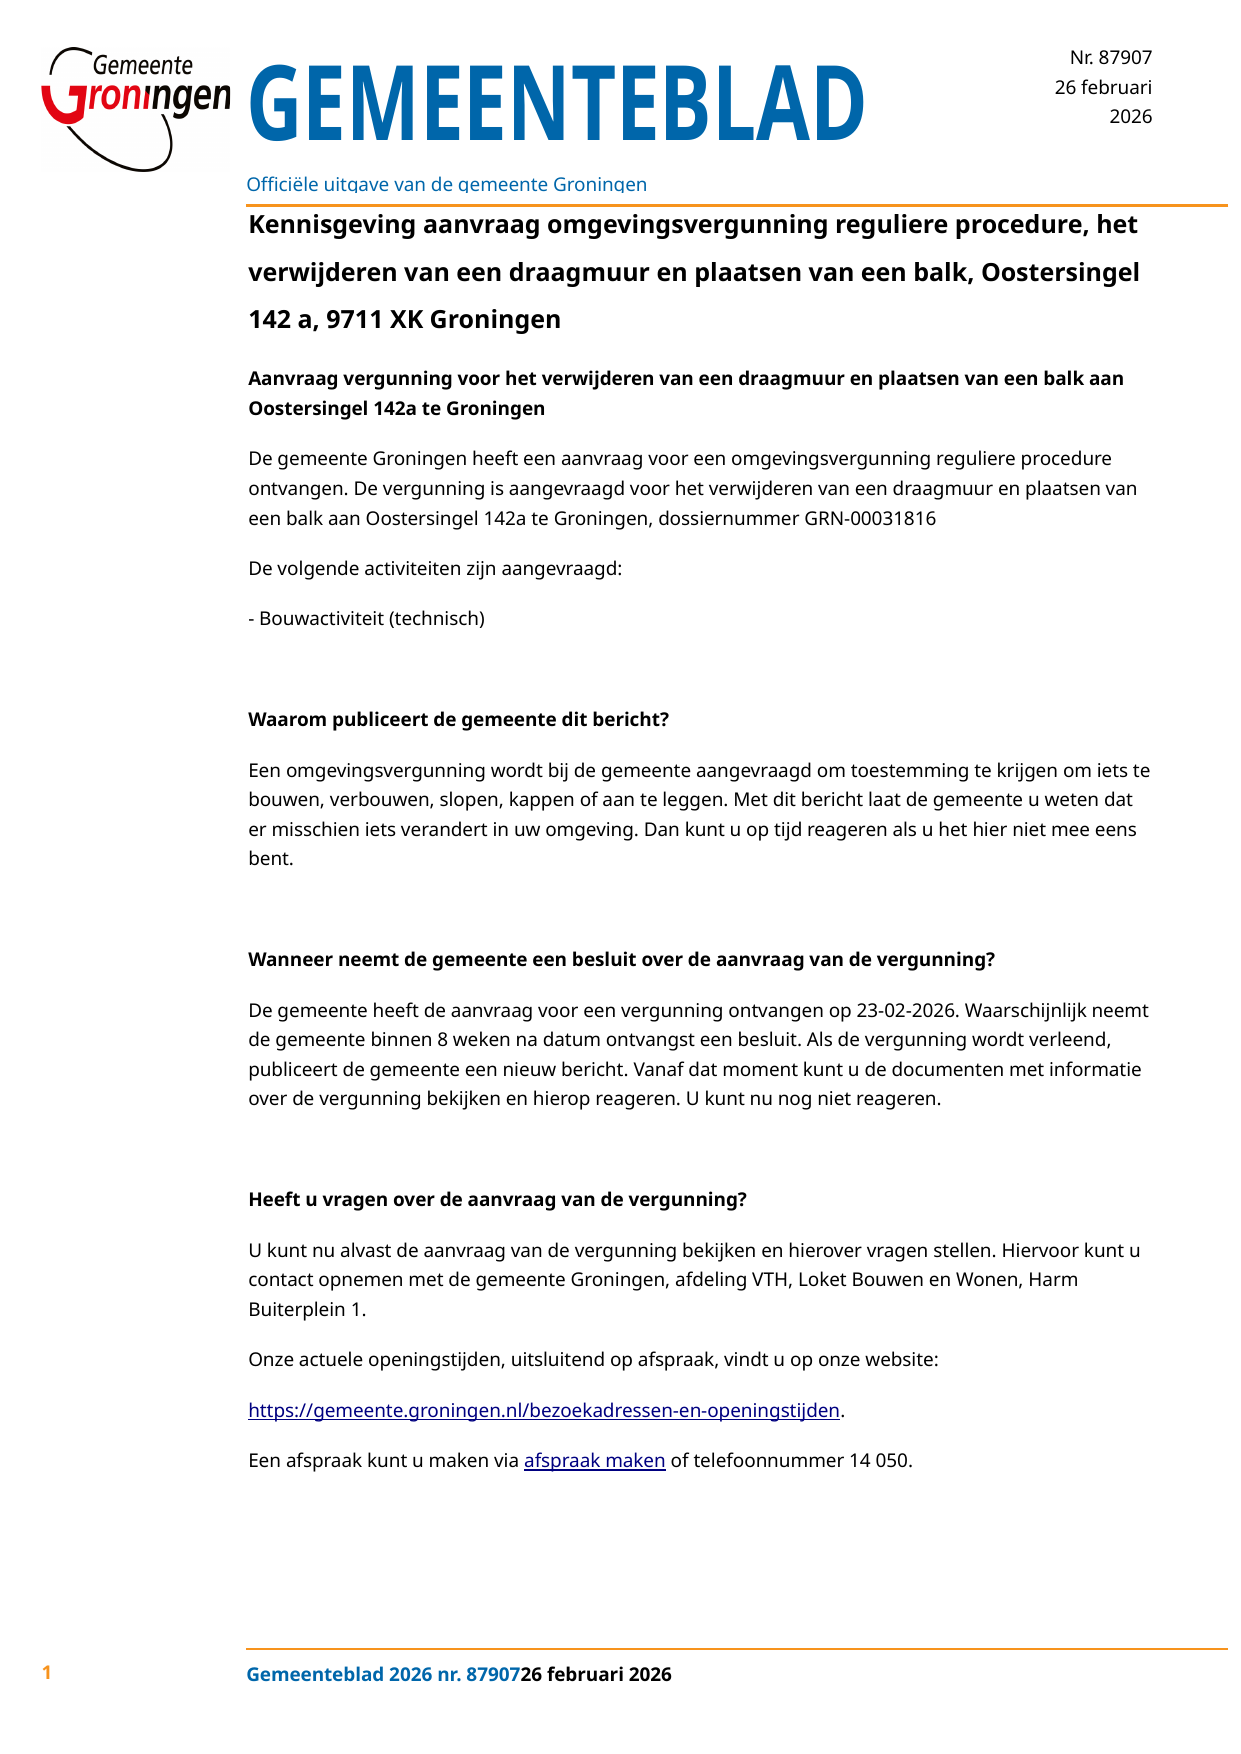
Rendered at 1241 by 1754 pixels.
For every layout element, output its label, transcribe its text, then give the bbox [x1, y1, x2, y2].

text U kunt nu alvast de aanvraag van de vergunning bekijken en hierover vragen stellen. Hiervoor kunt u contact opnemen met de gemeente Groningen, afdeling VTH, Loket Bouwen en Wonen, Harm Buiterplein 1. [248, 1237, 1152, 1322]
text Een afspraak kunt u maken via afspraak maken of telefoonnummer 14 050. [248, 1447, 1152, 1473]
text De gemeente Groningen heeft een aanvraag voor een omgevingsvergunning reguliere procedure ontvangen. De vergunning is aangevraagd voor het verwijderen van een draagmuur en plaatsen van een balk aan Oostersingel 142a te Groningen, dossiernummer GRN-00031816 [248, 446, 1152, 530]
text Waarom publiceert de gemeente dit bericht? [248, 706, 1152, 732]
text Heeft u vragen over de aanvraag van de vergunning? [248, 1186, 1152, 1212]
text De gemeente heeft de aanvraag voor een vergunning ontvangen op 23-02-2026. Waarschijnlijk neemt de gemeente binnen 8 weken na datum ontvangst een besluit. Als de vergunning wordt verleend, publiceert de gemeente een nieuw bericht. Vanaf dat moment kunt u de documenten met informatie over de vergunning bekijken en hierop reageren. U kunt nu nog niet reageren. [248, 997, 1152, 1111]
text - Bouwactiviteit (technisch) [248, 606, 1152, 631]
text Wanneer neemt de gemeente een besluit over de aanvraag van de vergunning? [248, 946, 1152, 972]
text Kennisgeving aanvraag omgevingsvergunning reguliere procedure, het verwijderen van een draagmuur en plaatsen van een balk, Oostersingel 142 a, 9711 XK Groningen [248, 207, 1152, 336]
text https://gemeente.groningen.nl/bezoekadressen-en-openingstijden. [248, 1397, 1152, 1422]
text Aanvraag vergunning voor het verwijderen van een draagmuur en plaatsen van een balk aan Oostersingel 142a te Groningen [248, 366, 1152, 421]
text De volgende activiteiten zijn aangevraagd: [248, 555, 1152, 581]
picture [41, 47, 231, 172]
text Onze actuele openingstijden, uitsluitend op afspraak, vindt u op onze website: [248, 1346, 1152, 1372]
text Een omgevingsvergunning wordt bij de gemeente aangevraagd om toestemming te krijgen om iets te bouwen, verbouwen, slopen, kappen of aan te leggen. Met dit bericht laat de gemeente u weten dat er misschien iets verandert in uw omgeving. Dan kunt u op tijd reageren als u het hier niet mee eens bent. [248, 757, 1152, 871]
